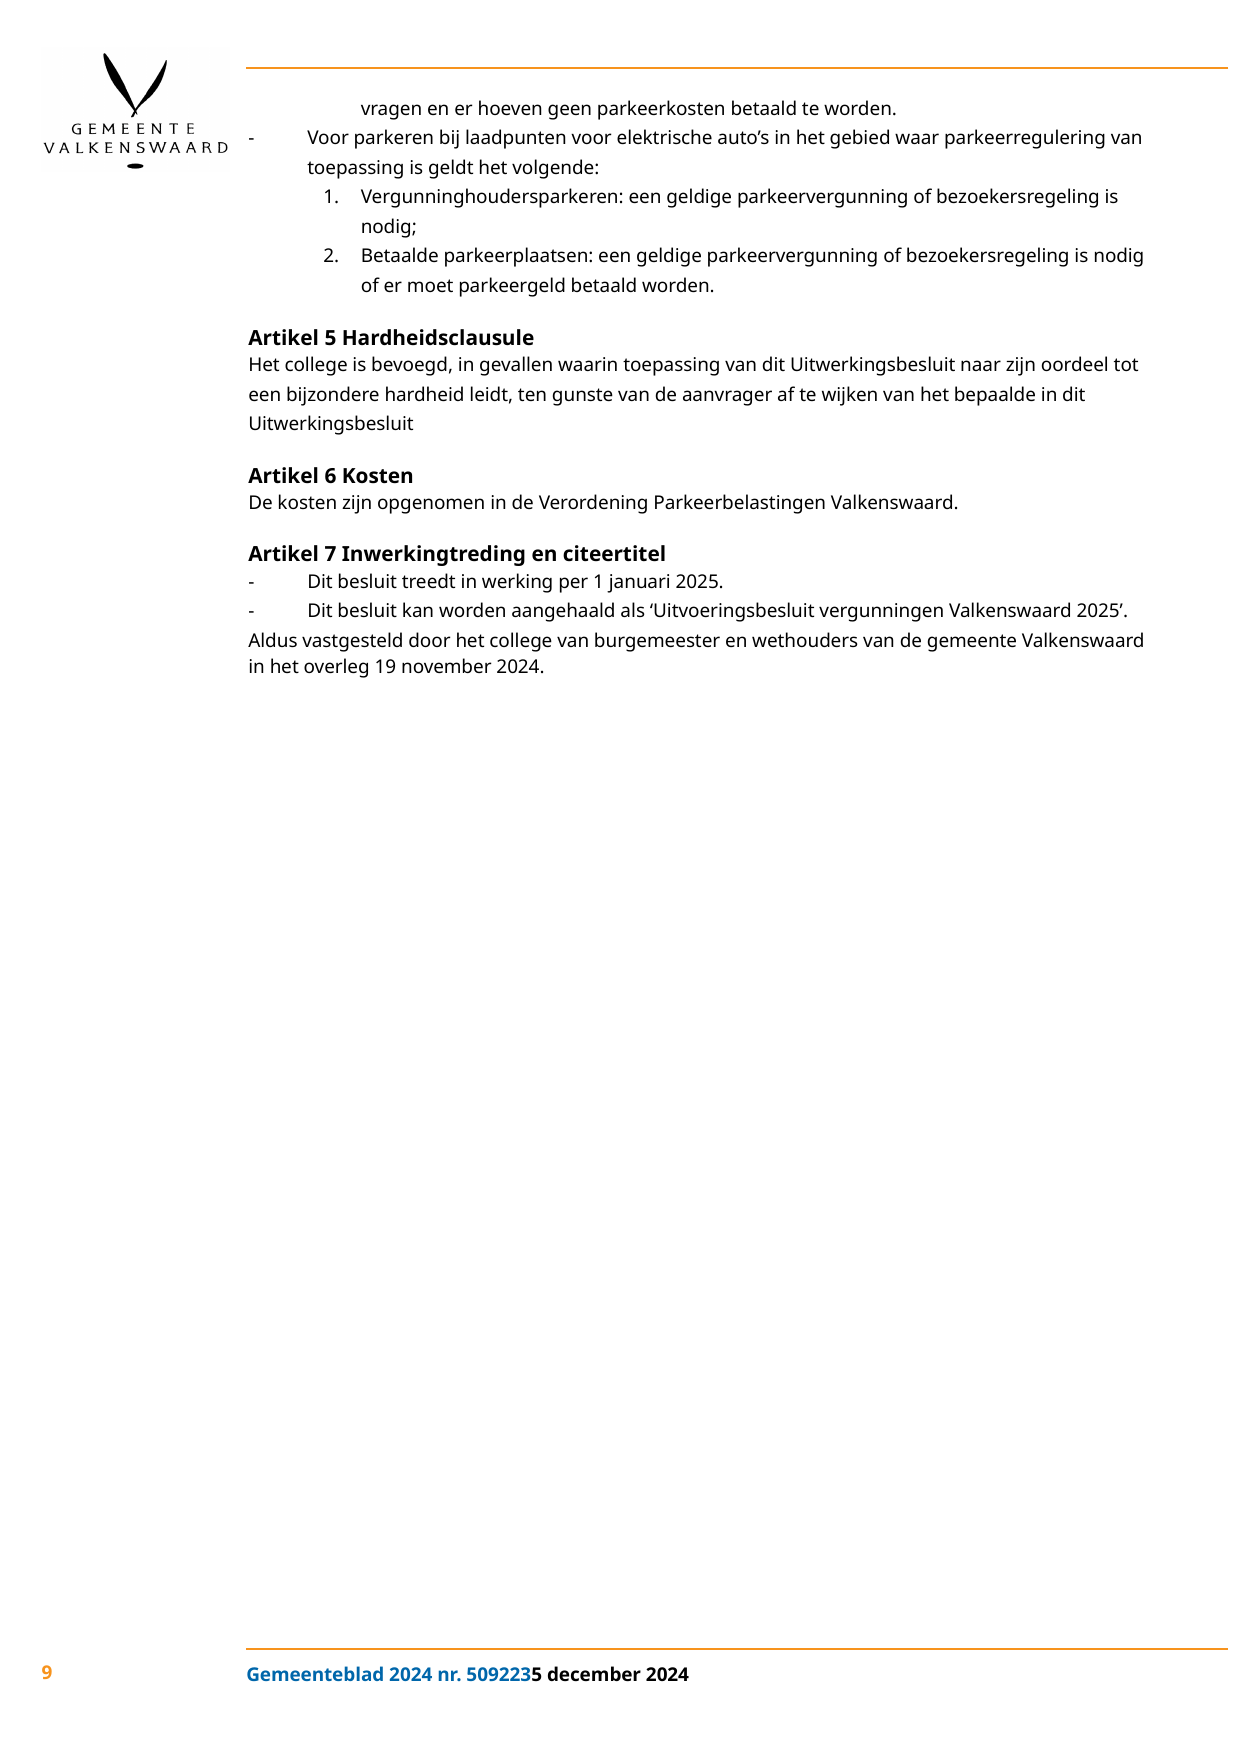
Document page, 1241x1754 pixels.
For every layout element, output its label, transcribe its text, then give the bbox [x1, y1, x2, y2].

list Dit besluit treedt in werking per 1 januari 2025. [248, 568, 1152, 594]
picture [41, 47, 231, 172]
text Het college is bevoegd, in gevallen waarin toepassing van dit Uitwerkingsbesluit naar zijn oordeel tot een bijzondere hardheid leidt, ten gunste van de aanvrager af te wijken van het bepaalde in dit Uitwerkingsbesluit [248, 351, 1152, 436]
text Aldus vastgesteld door het college van burgemeester en wethouders van de gemeente Valkenswaard in het overleg 19 november 2024. [248, 627, 1152, 679]
list Vergunninghoudersparkeren: een geldige parkeervergunning of bezoekersregeling is nodig; [323, 183, 1152, 239]
list Dit besluit kan worden aangehaald als ‘Uitvoeringsbesluit vergunningen Valkenswaard 2025’. [248, 598, 1152, 623]
text Artikel 6 Kosten [248, 461, 1152, 489]
list Voor parkeren bij laadpunten voor elektrische auto’s in het gebied waar parkeerregulering van toepassing is geldt het volgende: [248, 124, 1152, 180]
list Betaalde parkeerplaatsen: een geldige parkeervergunning of bezoekersregeling is nodig of er moet parkeergeld betaald worden. [323, 243, 1152, 298]
list vragen en er hoeven geen parkeerkosten betaald te worden. [323, 95, 1152, 121]
text Artikel 7 Inwerkingtreding en citeertitel [248, 539, 1152, 568]
text Artikel 5 Hardheidsclausule [248, 323, 1152, 351]
text De kosten zijn opgenomen in de Verordening Parkeerbelastingen Valkenswaard. [248, 489, 1152, 515]
